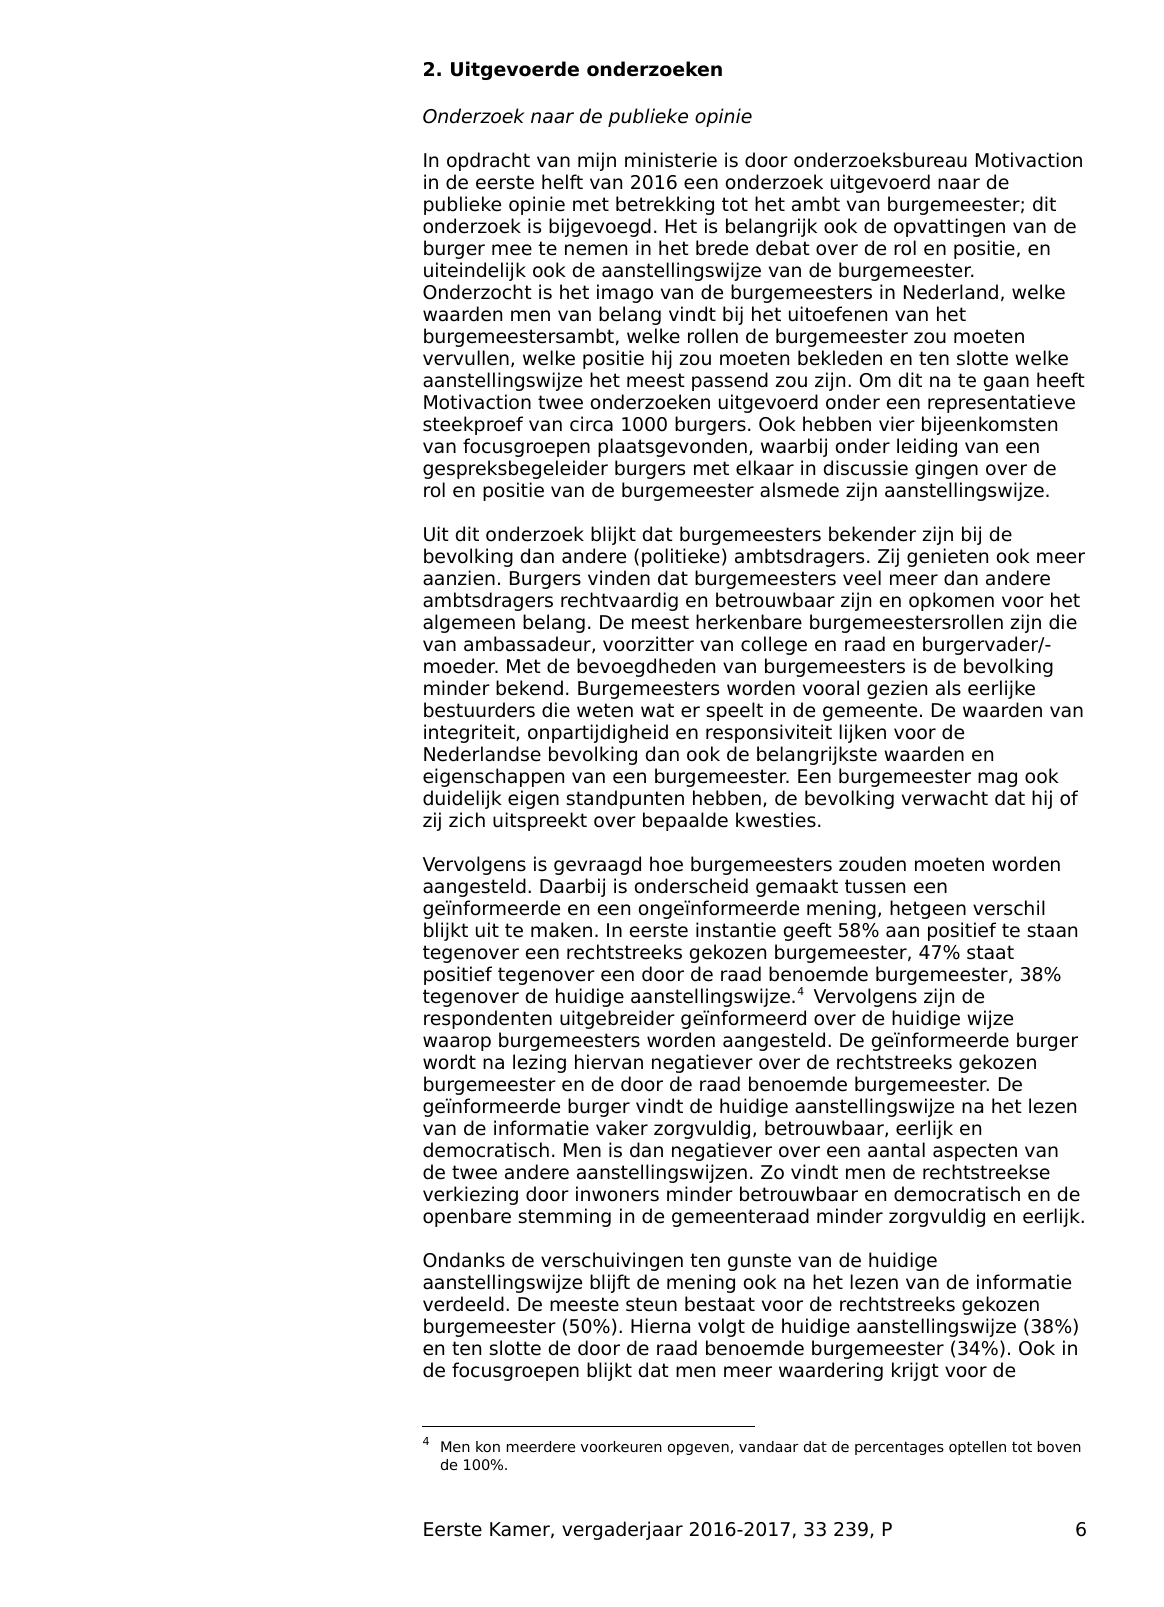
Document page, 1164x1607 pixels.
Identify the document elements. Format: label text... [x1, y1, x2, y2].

text Ondanks de verschuivingen ten gunste van de huidige aanstellingswijze blijft de mening ook na het lezen van de informatie verdeeld. De meeste steun bestaat voor de rechtstreeks gekozen burgemeester (50%). Hierna volgt de huidige aanstellingswijze (38%) en ten slotte de door de raad benoemde burgemeester (34%). Ook in de focusgroepen blijkt dat men meer waardering krijgt voor de [422, 1250, 1087, 1382]
text In opdracht van mijn ministerie is door onderzoeksbureau Motivaction in de eerste helft van 2016 een onderzoek uitgevoerd naar de publieke opinie met betrekking tot het ambt van burgemeester; dit onderzoek is bijgevoegd. Het is belangrijk ook de opvattingen van de burger mee te nemen in het brede debat over de rol en positie, en uiteindelijk ook de aanstellingswijze van de burgemeester. Onderzocht is het imago van de burgemeesters in Nederland, welke waarden men van belang vindt bij het uitoefenen van het burgemeestersambt, welke rollen de burgemeester zou moeten vervullen, welke positie hij zou moeten bekleden en ten slotte welke aanstellingswijze het meest passend zou zijn. Om dit na te gaan heeft Motivaction twee onderzoeken uitgevoerd onder een representatieve steekproef van circa 1000 burgers. Ook hebben vier bijeenkomsten van focusgroepen plaatsgevonden, waarbij onder leiding van een gespreksbegeleider burgers met elkaar in discussie gingen over de rol en positie van de burgemeester alsmede zijn aanstellingswijze. [422, 150, 1087, 502]
text Uit dit onderzoek blijkt dat burgemeesters bekender zijn bij de bevolking dan andere (politieke) ambtsdragers. Zij genieten ook meer aanzien. Burgers vinden dat burgemeesters veel meer dan andere ambtsdragers rechtvaardig en betrouwbaar zijn en opkomen voor het algemeen belang. De meest herkenbare burgemeestersrollen zijn die van ambassadeur, voorzitter van college en raad en burgervader/-moeder. Met de bevoegdheden van burgemeesters is de bevolking minder bekend. Burgemeesters worden vooral gezien als eerlijke bestuurders die weten wat er speelt in de gemeente. De waarden van integriteit, onpartijdigheid en responsiviteit lijken voor de Nederlandse bevolking dan ook de belangrijkste waarden en eigenschappen van een burgemeester. Een burgemeester mag ook duidelijk eigen standpunten hebben, de bevolking verwacht dat hij of zij zich uitspreekt over bepaalde kwesties. [422, 524, 1087, 832]
text Men kon meerdere voorkeuren opgeven, vandaar dat de percentages optellen tot boven de 100%. [422, 1435, 1087, 1474]
subtitle Onderzoek naar de publieke opinie [422, 106, 1087, 128]
text Vervolgens is gevraagd hoe burgemeesters zouden moeten worden aangesteld. Daarbij is onderscheid gemaakt tussen een geïnformeerde en een ongeïnformeerde mening, hetgeen verschil blijkt uit te maken. In eerste instantie geeft 58% aan positief te staan tegenover een rechtstreeks gekozen burgemeester, 47% staat positief tegenover een door de raad benoemde burgemeester, 38% tegenover de huidige aanstellingswijze. Vervolgens zijn de respondenten uitgebreider geïnformeerd over de huidige wijze waarop burgemeesters worden aangesteld. De geïnformeerde burger wordt na lezing hiervan negatiever over de rechtstreeks gekozen burgemeester en de door de raad benoemde burgemeester. De geïnformeerde burger vindt de huidige aanstellingswijze na het lezen van de informatie vaker zorgvuldig, betrouwbaar, eerlijk en democratisch. Men is dan negatiever over een aantal aspecten van de twee andere aanstellingswijzen. Zo vindt men de rechtstreekse verkiezing door inwoners minder betrouwbaar en democratisch en de openbare stemming in de gemeenteraad minder zorgvuldig en eerlijk. [422, 854, 1087, 1228]
subtitle 2. Uitgevoerde onderzoeken [422, 59, 1087, 81]
